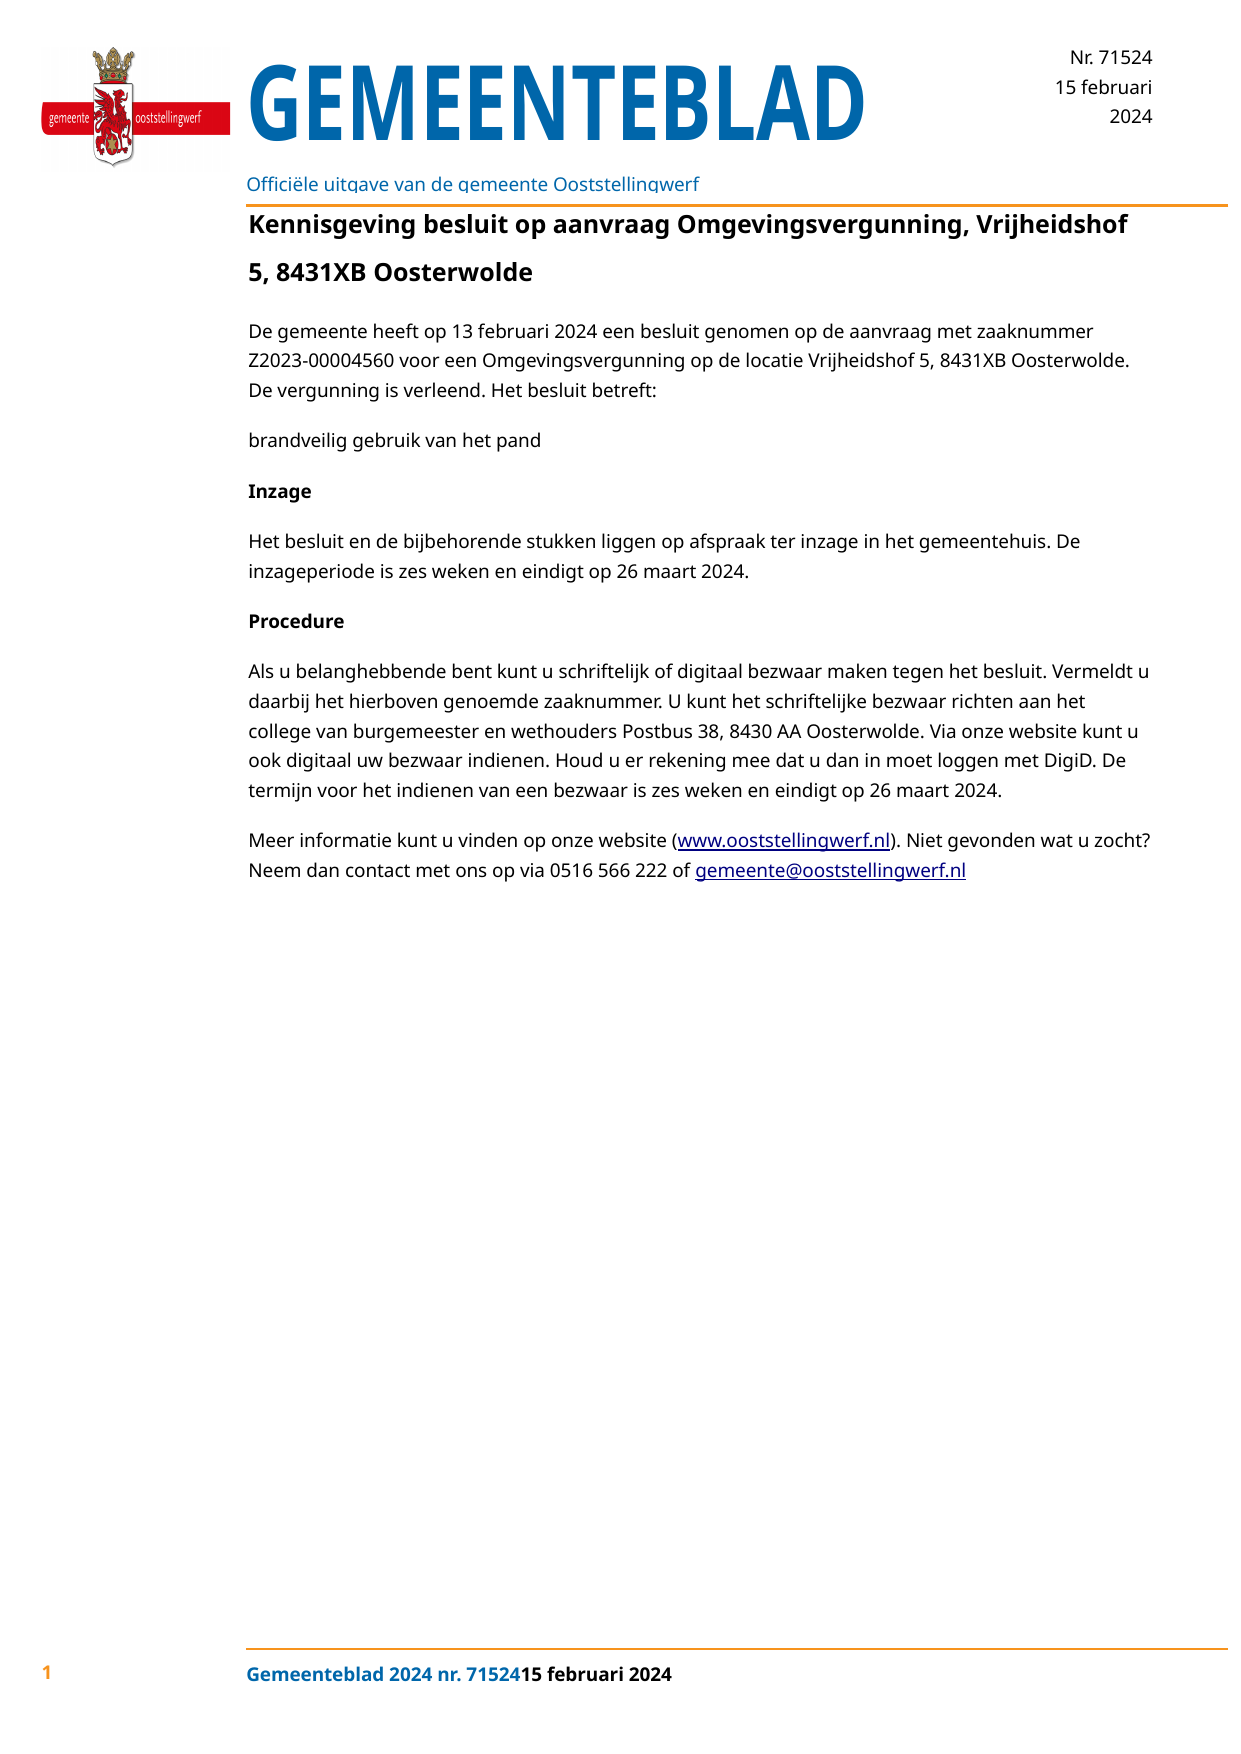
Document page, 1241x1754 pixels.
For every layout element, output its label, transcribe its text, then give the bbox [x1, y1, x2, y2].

text Kennisgeving besluit op aanvraag Omgevingsvergunning, Vrijheidshof 5, 8431XB Oosterwolde [248, 207, 1152, 288]
text Procedure [248, 608, 1152, 634]
text Het besluit en de bijbehorende stukken liggen op afspraak ter inzage in het gemeentehuis. De inzageperiode is zes weken en eindigt op 26 maart 2024. [248, 528, 1152, 584]
text Meer informatie kunt u vinden op onze website (www.ooststellingwerf.nl). Niet gevonden wat u zocht? Neem dan contact met ons op via 0516 566 222 of gemeente@ooststellingwerf.nl [248, 827, 1152, 883]
text Inzage [248, 478, 1152, 504]
text De gemeente heeft op 13 februari 2024 een besluit genomen op de aanvraag met zaaknummer Z2023-00004560 voor een Omgevingsvergunning op de locatie Vrijheidshof 5, 8431XB Oosterwolde. De vergunning is verleend. Het besluit betreft: [248, 318, 1152, 403]
text Als u belanghebbende bent kunt u schriftelijk of digitaal bezwaar maken tegen het besluit. Vermeldt u daarbij het hierboven genoemde zaaknummer. U kunt het schriftelijke bezwaar richten aan het college van burgemeester en wethouders Postbus 38, 8430 AA Oosterwolde. Via onze website kunt u ook digitaal uw bezwaar indienen. Houd u er rekening mee dat u dan in moet loggen met DigiD. De termijn voor het indienen van een bezwaar is zes weken en eindigt op 26 maart 2024. [248, 659, 1152, 803]
picture [41, 47, 231, 172]
text brandveilig gebruik van het pand [248, 427, 1152, 453]
